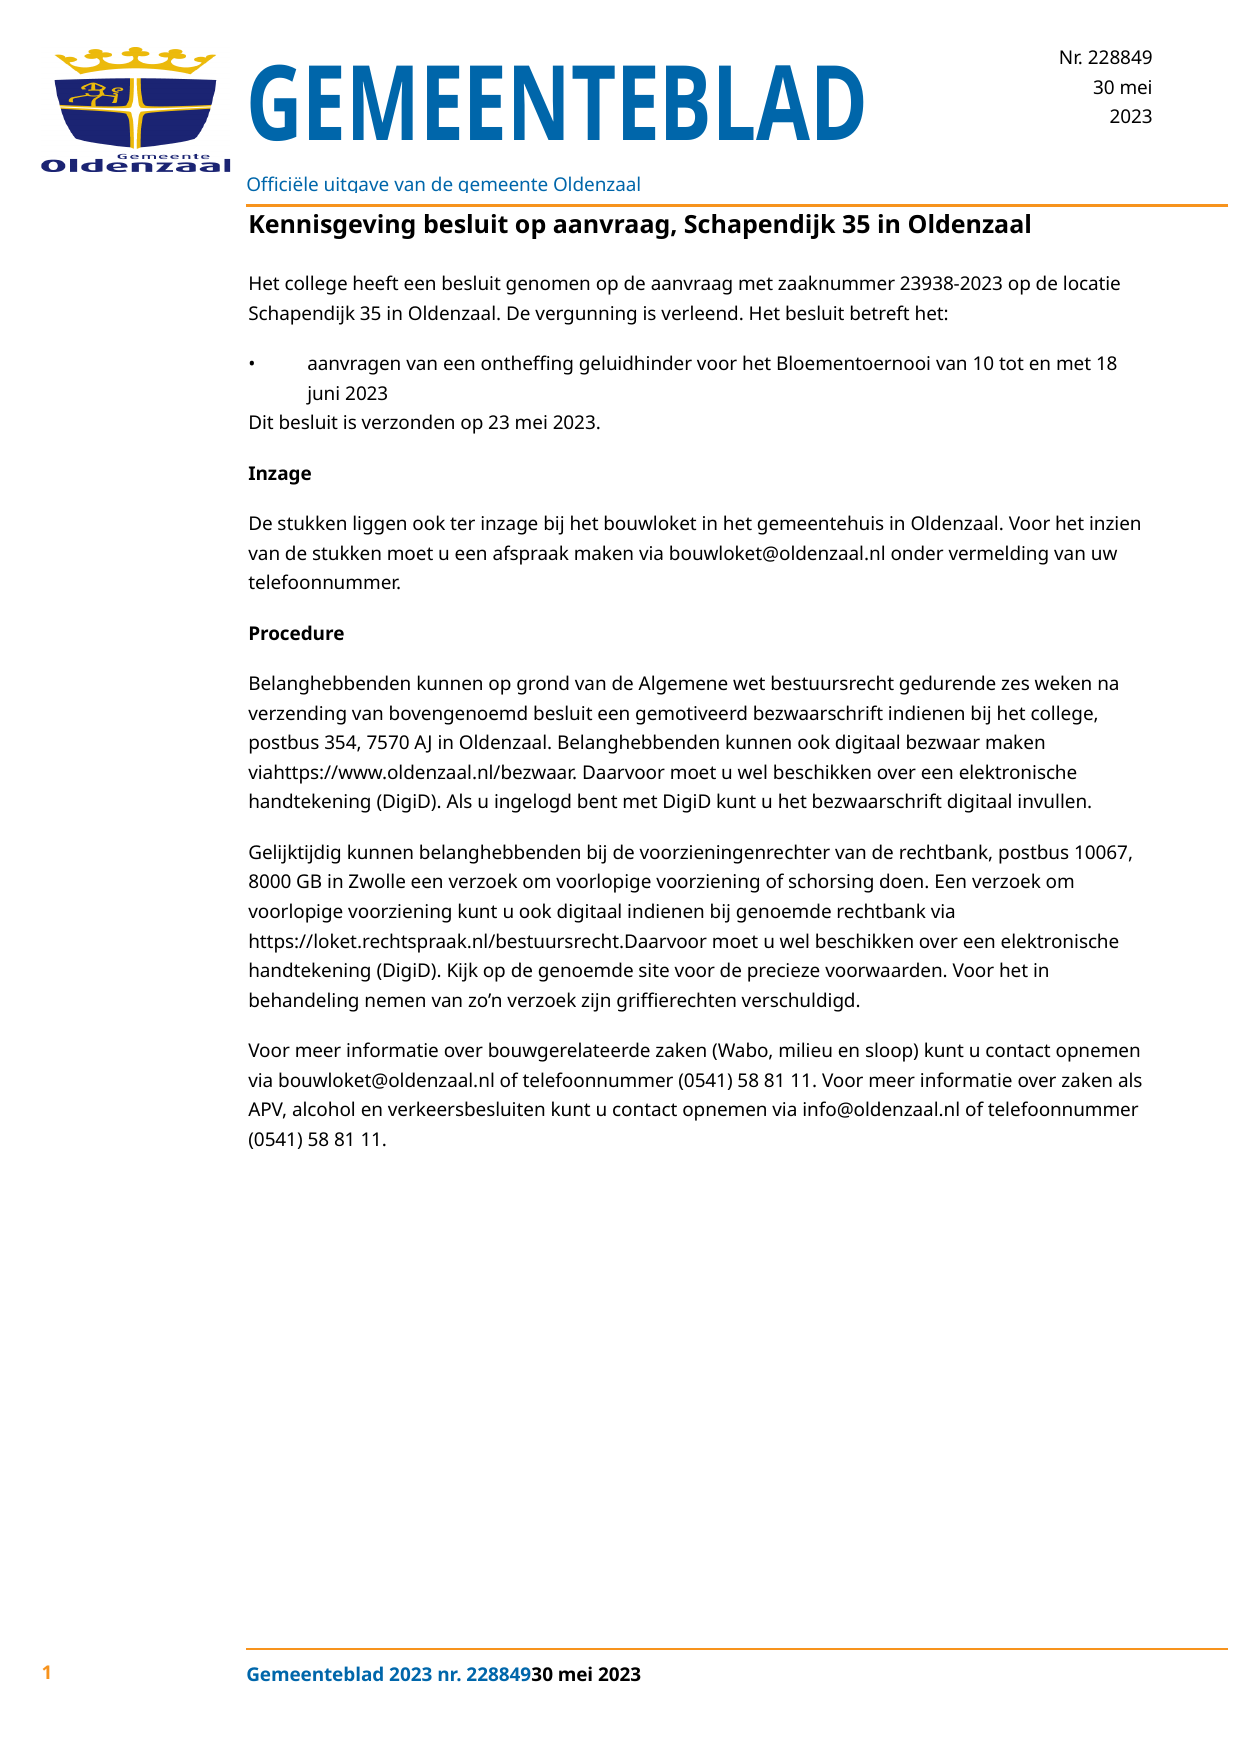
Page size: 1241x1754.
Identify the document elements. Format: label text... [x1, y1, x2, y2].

text De stukken liggen ook ter inzage bij het bouwloket in het gemeentehuis in Oldenzaal. Voor het inzien van de stukken moet u een afspraak maken via bouwloket@oldenzaal.nl onder vermelding van uw telefoonnummer. [248, 510, 1152, 595]
list aanvragen van een ontheffing geluidhinder voor het Bloementoernooi van 10 tot en met 18 juni 2023 [248, 350, 1152, 406]
text Dit besluit is verzonden op 23 mei 2023. [248, 409, 1152, 435]
text Gelijktijdig kunnen belanghebbenden bij de voorzieningenrechter van de rechtbank, postbus 10067, 8000 GB in Zwolle een verzoek om voorlopige voorziening of schorsing doen. Een verzoek om voorlopige voorziening kunt u ook digitaal indienen bij genoemde rechtbank via https://loket.rechtspraak.nl/bestuursrecht.Daarvoor moet u wel beschikken over een elektronische handtekening (DigiD). Kijk op de genoemde site voor de precieze voorwaarden. Voor het in behandeling nemen van zo’n verzoek zijn griffierechten verschuldigd. [248, 839, 1152, 1013]
text Kennisgeving besluit op aanvraag, Schapendijk 35 in Oldenzaal [248, 207, 1152, 241]
text Inzage [248, 460, 1152, 486]
picture [41, 47, 231, 172]
text Voor meer informatie over bouwgerelateerde zaken (Wabo, milieu en sloop) kunt u contact opnemen via bouwloket@oldenzaal.nl of telefoonnummer (0541) 58 81 11. Voor meer informatie over zaken als APV, alcohol en verkeersbesluiten kunt u contact opnemen via info@oldenzaal.nl of telefoonnummer (0541) 58 81 11. [248, 1037, 1152, 1152]
text Het college heeft een besluit genomen op de aanvraag met zaaknummer 23938-2023 op de locatie Schapendijk 35 in Oldenzaal. De vergunning is verleend. Het besluit betreft het: [248, 270, 1152, 326]
text Procedure [248, 620, 1152, 646]
text Belanghebbenden kunnen op grond van de Algemene wet bestuursrecht gedurende zes weken na verzending van bovengenoemd besluit een gemotiveerd bezwaarschrift indienen bij het college, postbus 354, 7570 AJ in Oldenzaal. Belanghebbenden kunnen ook digitaal bezwaar maken viahttps://www.oldenzaal.nl/bezwaar. Daarvoor moet u wel beschikken over een elektronische handtekening (DigiD). Als u ingelogd bent met DigiD kunt u het bezwaarschrift digitaal invullen. [248, 670, 1152, 814]
